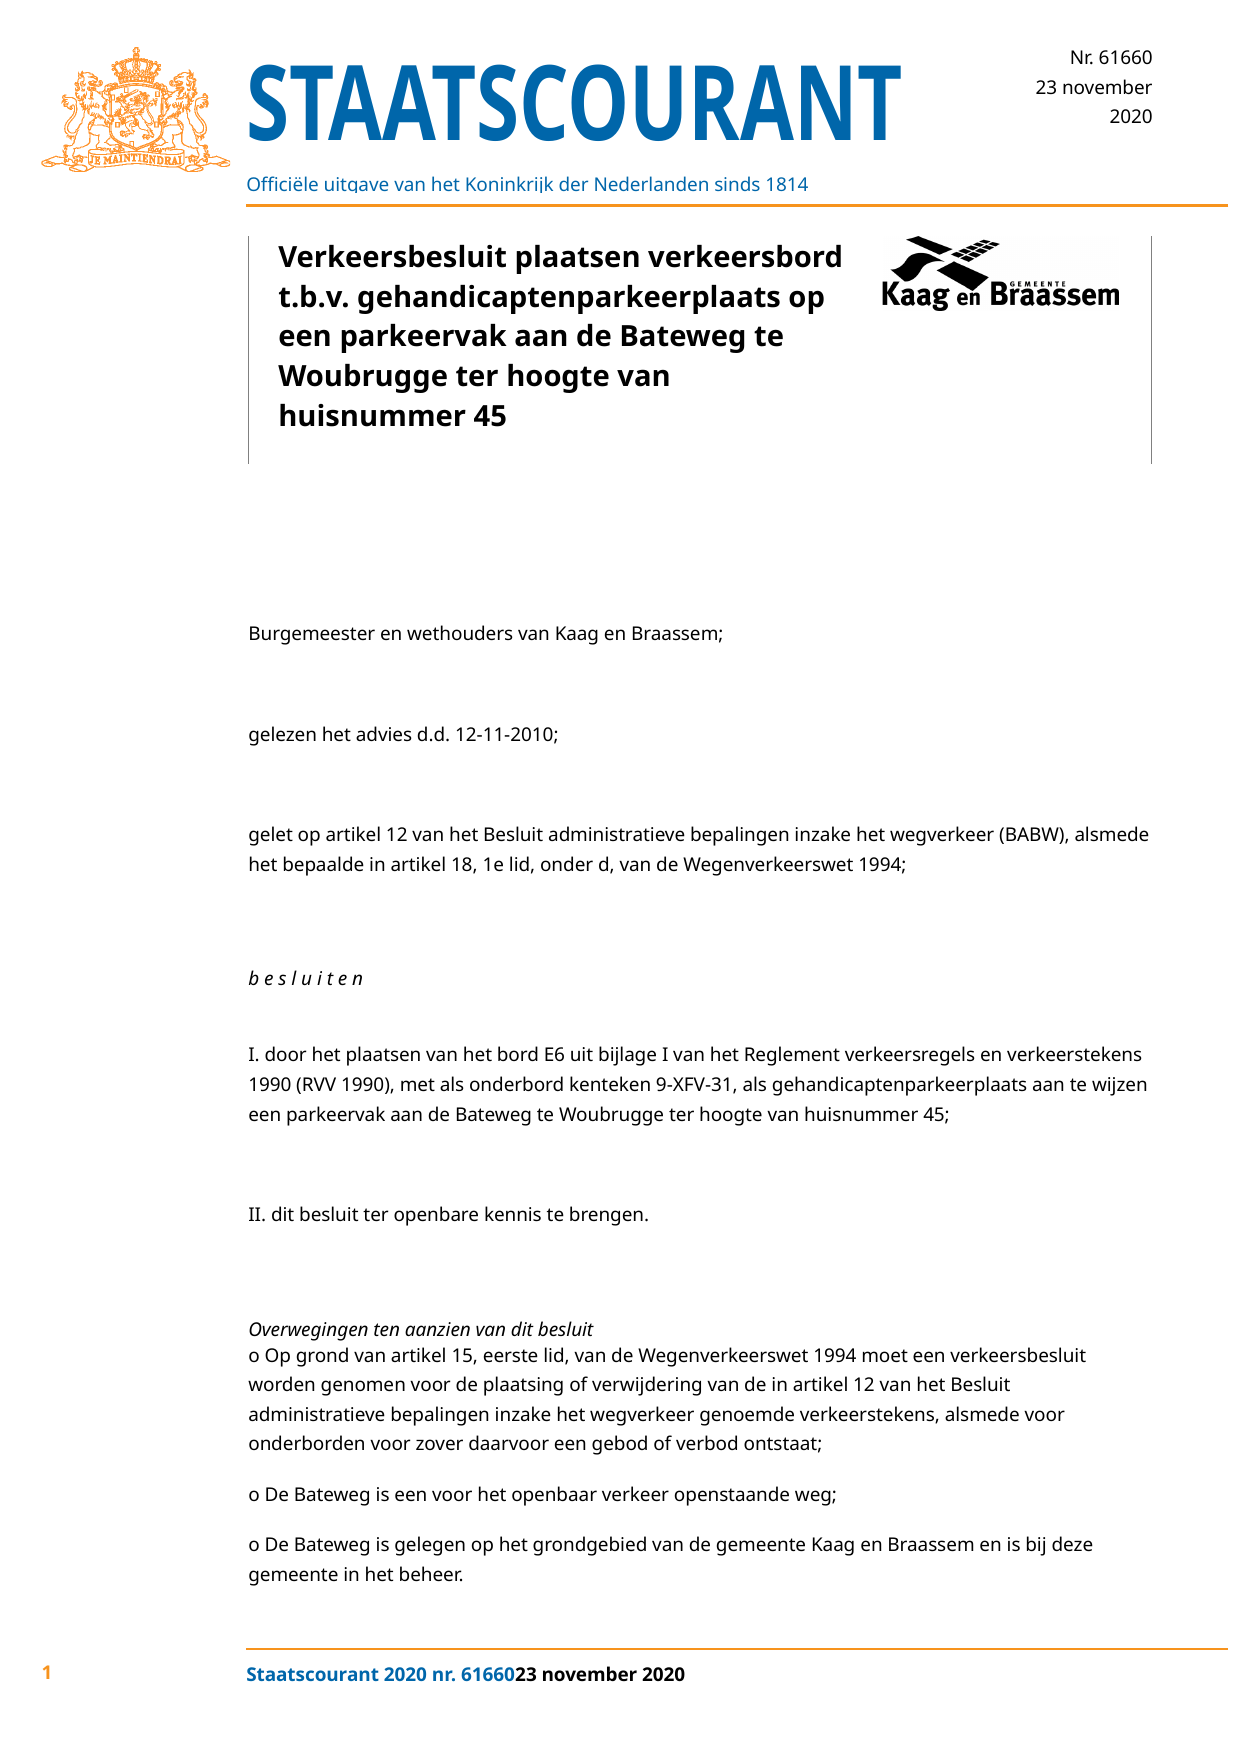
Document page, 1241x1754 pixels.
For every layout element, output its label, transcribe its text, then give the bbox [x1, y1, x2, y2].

text o Op grond van artikel 15, eerste lid, van de Wegenverkeerswet 1994 moet een verkeersbesluit worden genomen voor de plaatsing of verwijdering van de in artikel 12 van het Besluit administratieve bepalingen inzake het wegverkeer genoemde verkeerstekens, alsmede voor onderborden voor zover daarvoor een gebod of verbod ontstaat; [248, 1342, 1152, 1456]
table_header [850, 236, 1151, 464]
text II. dit besluit ter openbare kennis te brengen. [248, 1202, 1152, 1227]
picture [41, 47, 231, 172]
text b e s l u i t e n [248, 966, 1152, 991]
table_header Verkeersbesluit plaatsen verkeersbord t.b.v. gehandicaptenparkeerplaats op een parkeervak aan de Bateweg te Woubrugge ter hoogte van huisnummer 45 [249, 236, 850, 464]
text o De Bateweg is gelegen op het grondgebied van de gemeente Kaag en Braassem en is bij deze gemeente in het beheer. [248, 1531, 1152, 1587]
text I. door het plaatsen van het bord E6 uit bijlage I van het Reglement verkeersregels en verkeerstekens 1990 (RVV 1990), met als onderbord kenteken 9-XFV-31, als gehandicaptenparkeerplaats aan te wijzen een parkeervak aan de Bateweg te Woubrugge ter hoogte van huisnummer 45; [248, 1042, 1152, 1127]
text o De Bateweg is een voor het openbaar verkeer openstaande weg; [248, 1481, 1152, 1507]
text Burgemeester en wethouders van Kaag en Braassem; [248, 620, 1152, 646]
text gelet op artikel 12 van het Besluit administratieve bepalingen inzake het wegverkeer (BABW), alsmede het bepaalde in artikel 18, 1e lid, onder d, van de Wegenverkeerswet 1994; [248, 822, 1152, 877]
picture [882, 236, 1119, 311]
text Overwegingen ten aanzien van dit besluit [248, 1316, 1152, 1342]
text gelezen het advies d.d. 12-11-2010; [248, 721, 1152, 746]
